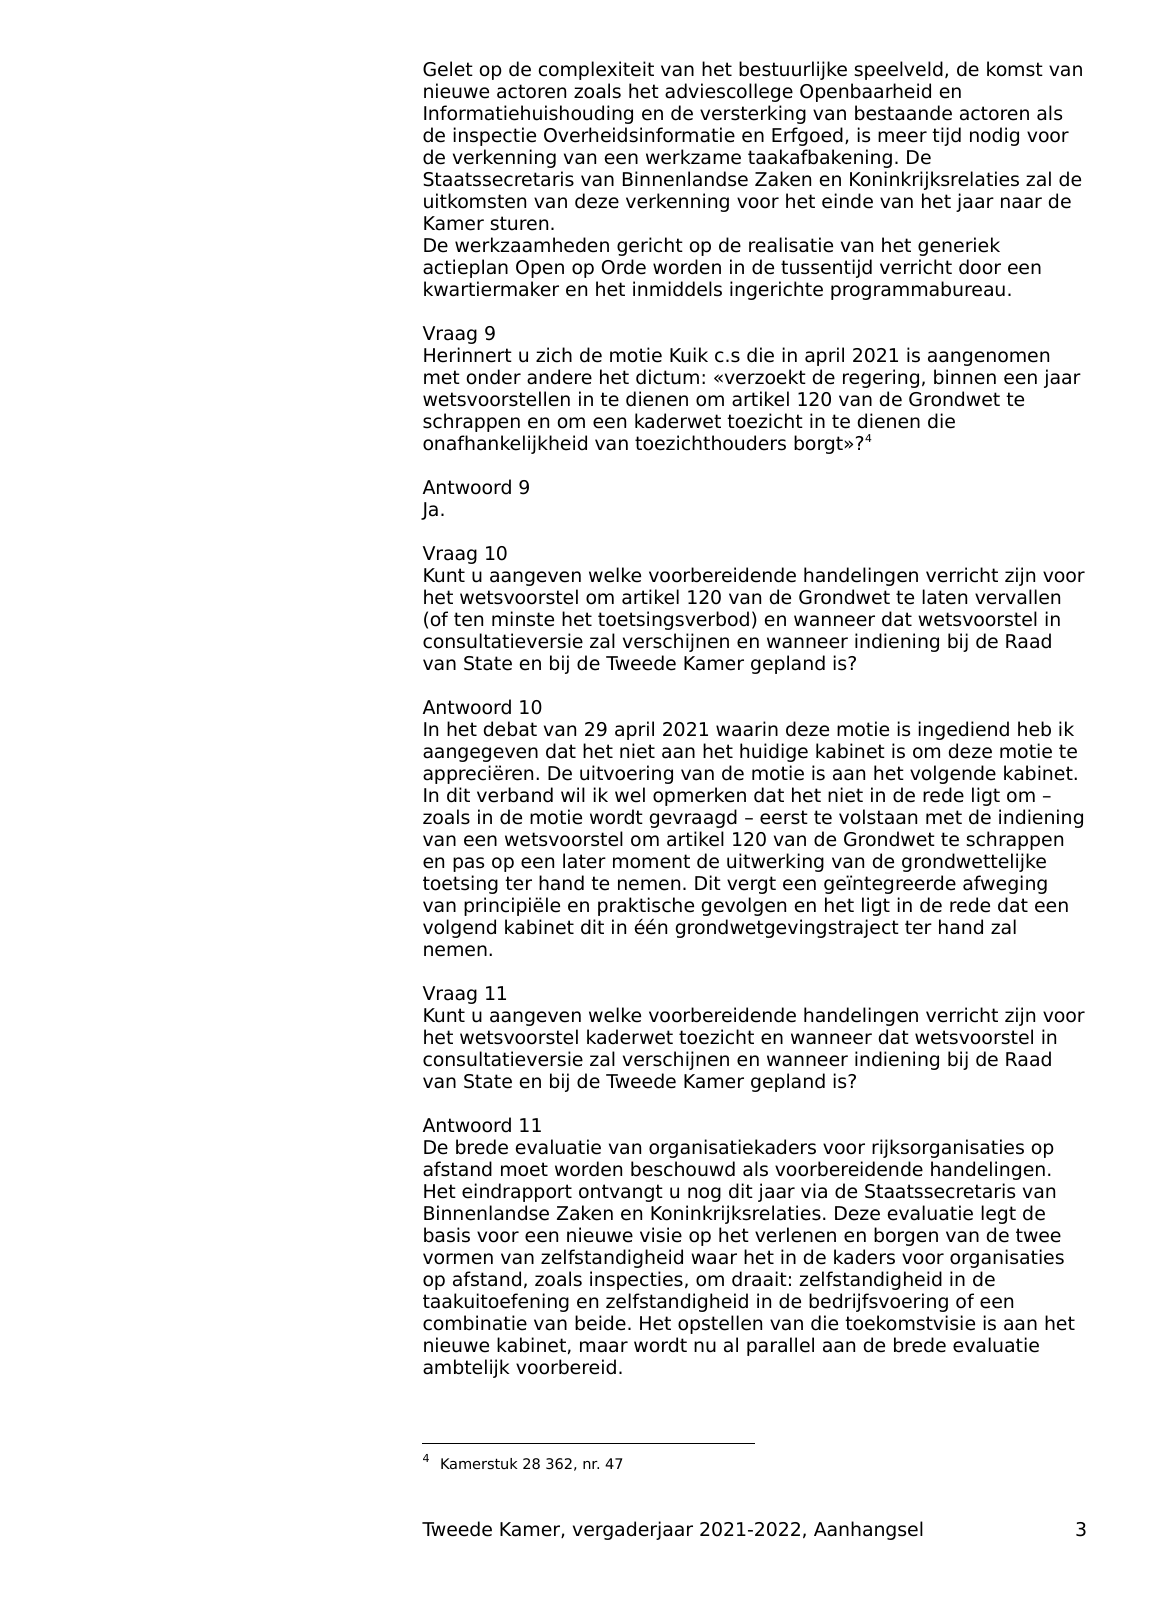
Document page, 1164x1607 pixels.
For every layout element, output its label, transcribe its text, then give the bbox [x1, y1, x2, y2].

text In dit verband wil ik wel opmerken dat het niet in de rede ligt om – zoals in de motie wordt gevraagd – eerst te volstaan met de indiening van een wetsvoorstel om artikel 120 van de Grondwet te schrappen en pas op een later moment de uitwerking van de grondwettelijke toetsing ter hand te nemen. Dit vergt een geïntegreerde afweging van principiële en praktische gevolgen en het ligt in de rede dat een volgend kabinet dit in één grondwetgevingstraject ter hand zal nemen. [422, 785, 1087, 961]
text Ja. [422, 499, 1087, 521]
text In het debat van 29 april 2021 waarin deze motie is ingediend heb ik aangegeven dat het niet aan het huidige kabinet is om deze motie te appreciëren. De uitvoering van de motie is aan het volgende kabinet. [422, 719, 1087, 785]
text Kunt u aangeven welke voorbereidende handelingen verricht zijn voor het wetsvoorstel kaderwet toezicht en wanneer dat wetsvoorstel in consultatieversie zal verschijnen en wanneer indiening bij de Raad van State en bij de Tweede Kamer gepland is? [422, 1005, 1087, 1093]
text Antwoord 10 [422, 697, 1087, 719]
text Antwoord 9 [422, 477, 1087, 499]
text Kunt u aangeven welke voorbereidende handelingen verricht zijn voor het wetsvoorstel om artikel 120 van de Grondwet te laten vervallen (of ten minste het toetsingsverbod) en wanneer dat wetsvoorstel in consultatieversie zal verschijnen en wanneer indiening bij de Raad van State en bij de Tweede Kamer gepland is? [422, 565, 1087, 675]
text Herinnert u zich de motie Kuik c.s die in april 2021 is aangenomen met onder andere het dictum: «verzoekt de regering, binnen een jaar wetsvoorstellen in te dienen om artikel 120 van de Grondwet te schrappen en om een kaderwet toezicht in te dienen die onafhankelijkheid van toezichthouders borgt»? [422, 345, 1087, 455]
text Kamerstuk 28 362, nr. 47 [422, 1452, 1087, 1474]
text Vraag 11 [422, 983, 1087, 1005]
text De werkzaamheden gericht op de realisatie van het generiek actieplan Open op Orde worden in de tussentijd verricht door een kwartiermaker en het inmiddels ingerichte programmabureau. [422, 235, 1087, 301]
text Vraag 9 [422, 323, 1087, 345]
text Vraag 10 [422, 543, 1087, 565]
text Antwoord 11 [422, 1115, 1087, 1137]
text De brede evaluatie van organisatiekaders voor rijksorganisaties op afstand moet worden beschouwd als voorbereidende handelingen. Het eindrapport ontvangt u nog dit jaar via de Staatssecretaris van Binnenlandse Zaken en Koninkrijksrelaties. Deze evaluatie legt de basis voor een nieuwe visie op het verlenen en borgen van de twee vormen van zelfstandigheid waar het in de kaders voor organisaties op afstand, zoals inspecties, om draait: zelfstandigheid in de taakuitoefening en zelfstandigheid in de bedrijfsvoering of een combinatie van beide. Het opstellen van die toekomstvisie is aan het nieuwe kabinet, maar wordt nu al parallel aan de brede evaluatie ambtelijk voorbereid. [422, 1137, 1087, 1379]
text Gelet op de complexiteit van het bestuurlijke speelveld, de komst van nieuwe actoren zoals het adviescollege Openbaarheid en Informatiehuishouding en de versterking van bestaande actoren als de inspectie Overheidsinformatie en Erfgoed, is meer tijd nodig voor de verkenning van een werkzame taakafbakening. De Staatssecretaris van Binnenlandse Zaken en Koninkrijksrelaties zal de uitkomsten van deze verkenning voor het einde van het jaar naar de Kamer sturen. [422, 59, 1087, 235]
